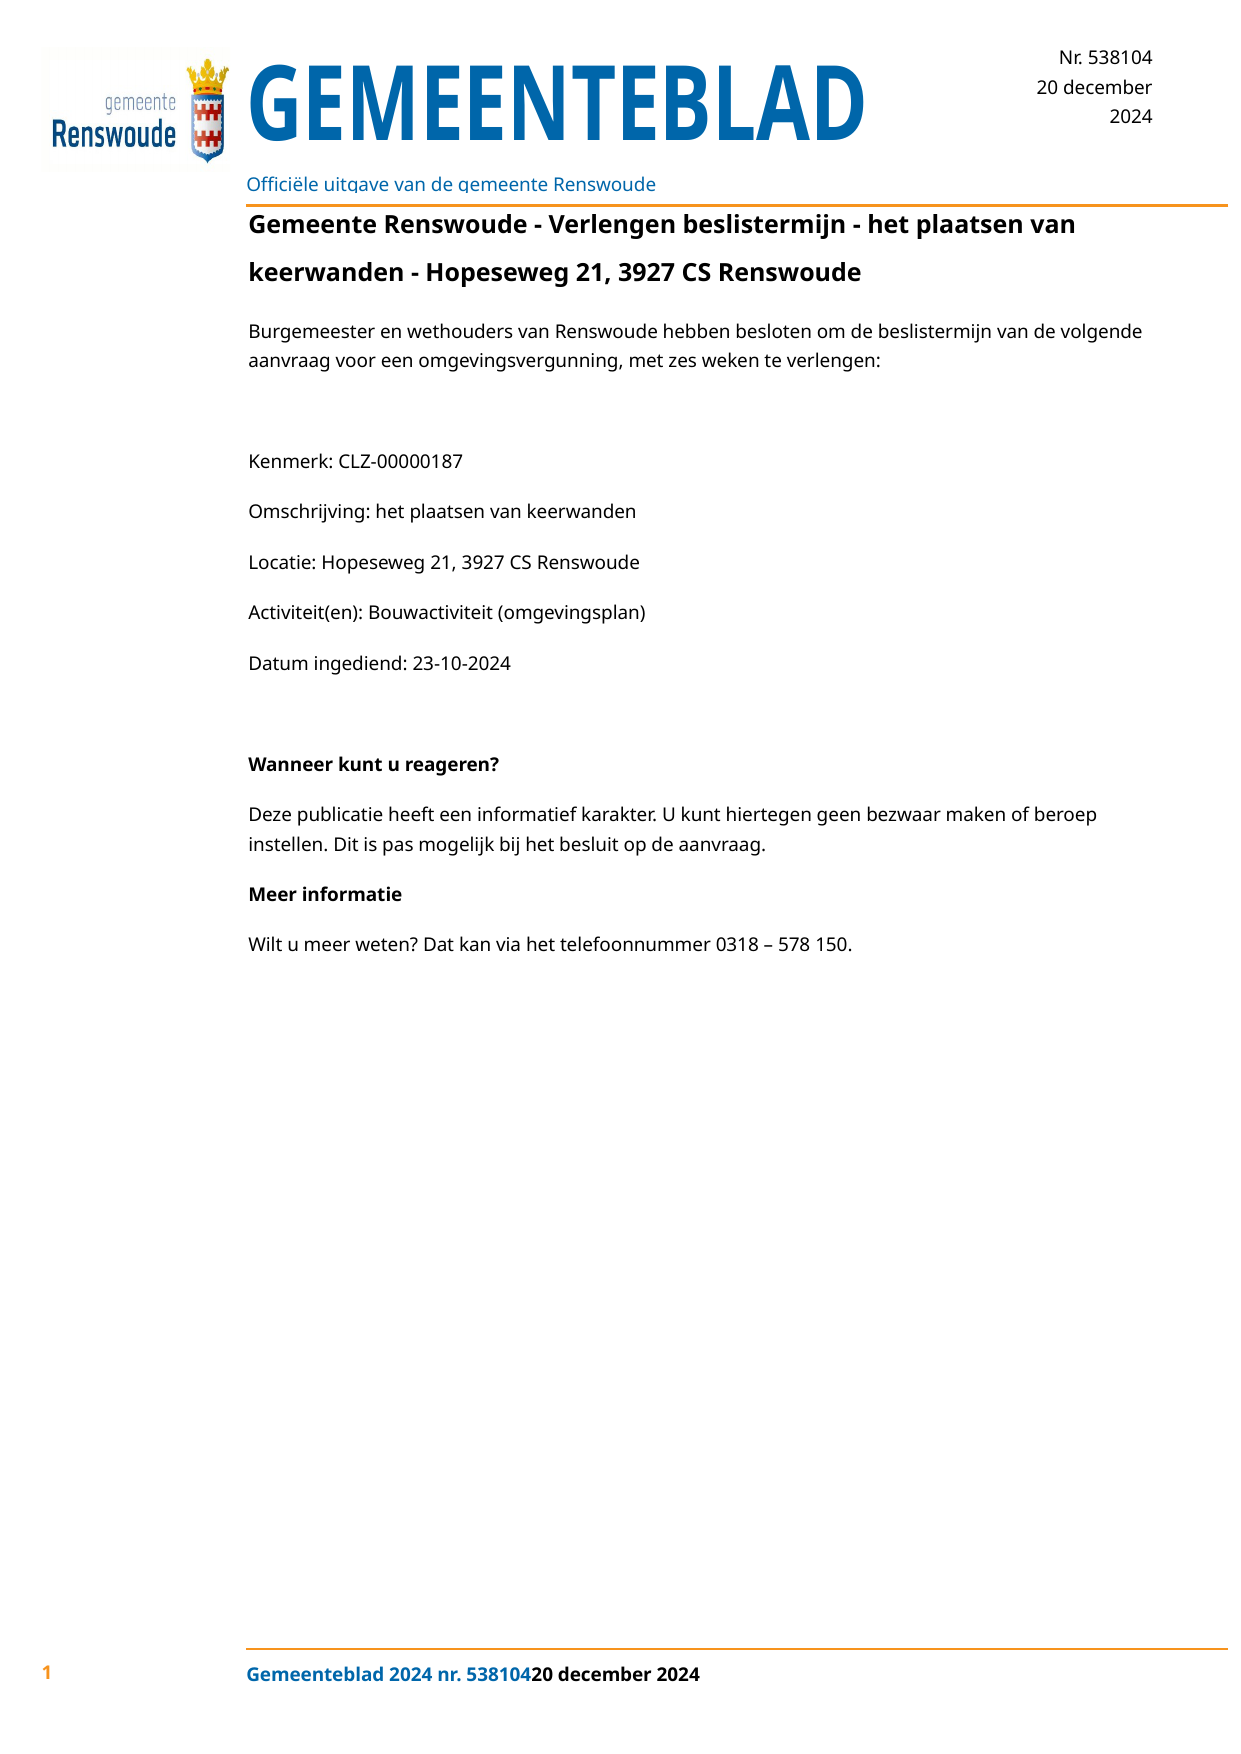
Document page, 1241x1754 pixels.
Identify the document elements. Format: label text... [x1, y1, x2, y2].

text Wanneer kunt u reageren? [248, 751, 1152, 777]
text Meer informatie [248, 881, 1152, 907]
text Datum ingediend: 23-10-2024 [248, 650, 1152, 676]
text Omschrijving: het plaatsen van keerwanden [248, 499, 1152, 524]
text Activiteit(en): Bouwactiviteit (omgevingsplan) [248, 599, 1152, 625]
text Kenmerk: CLZ-00000187 [248, 448, 1152, 474]
text Locatie: Hopeseweg 21, 3927 CS Renswoude [248, 549, 1152, 575]
picture [41, 47, 231, 172]
text Deze publicatie heeft een informatief karakter. U kunt hiertegen geen bezwaar maken of beroep instellen. Dit is pas mogelijk bij het besluit op de aanvraag. [248, 801, 1152, 857]
text Wilt u meer weten? Dat kan via het telefoonnummer 0318 – 578 150. [248, 932, 1152, 957]
text Gemeente Renswoude - Verlengen beslistermijn - het plaatsen van keerwanden - Hopeseweg 21, 3927 CS Renswoude [248, 207, 1152, 288]
text Burgemeester en wethouders van Renswoude hebben besloten om de beslistermijn van de volgende aanvraag voor een omgevingsvergunning, met zes weken te verlengen: [248, 318, 1152, 373]
